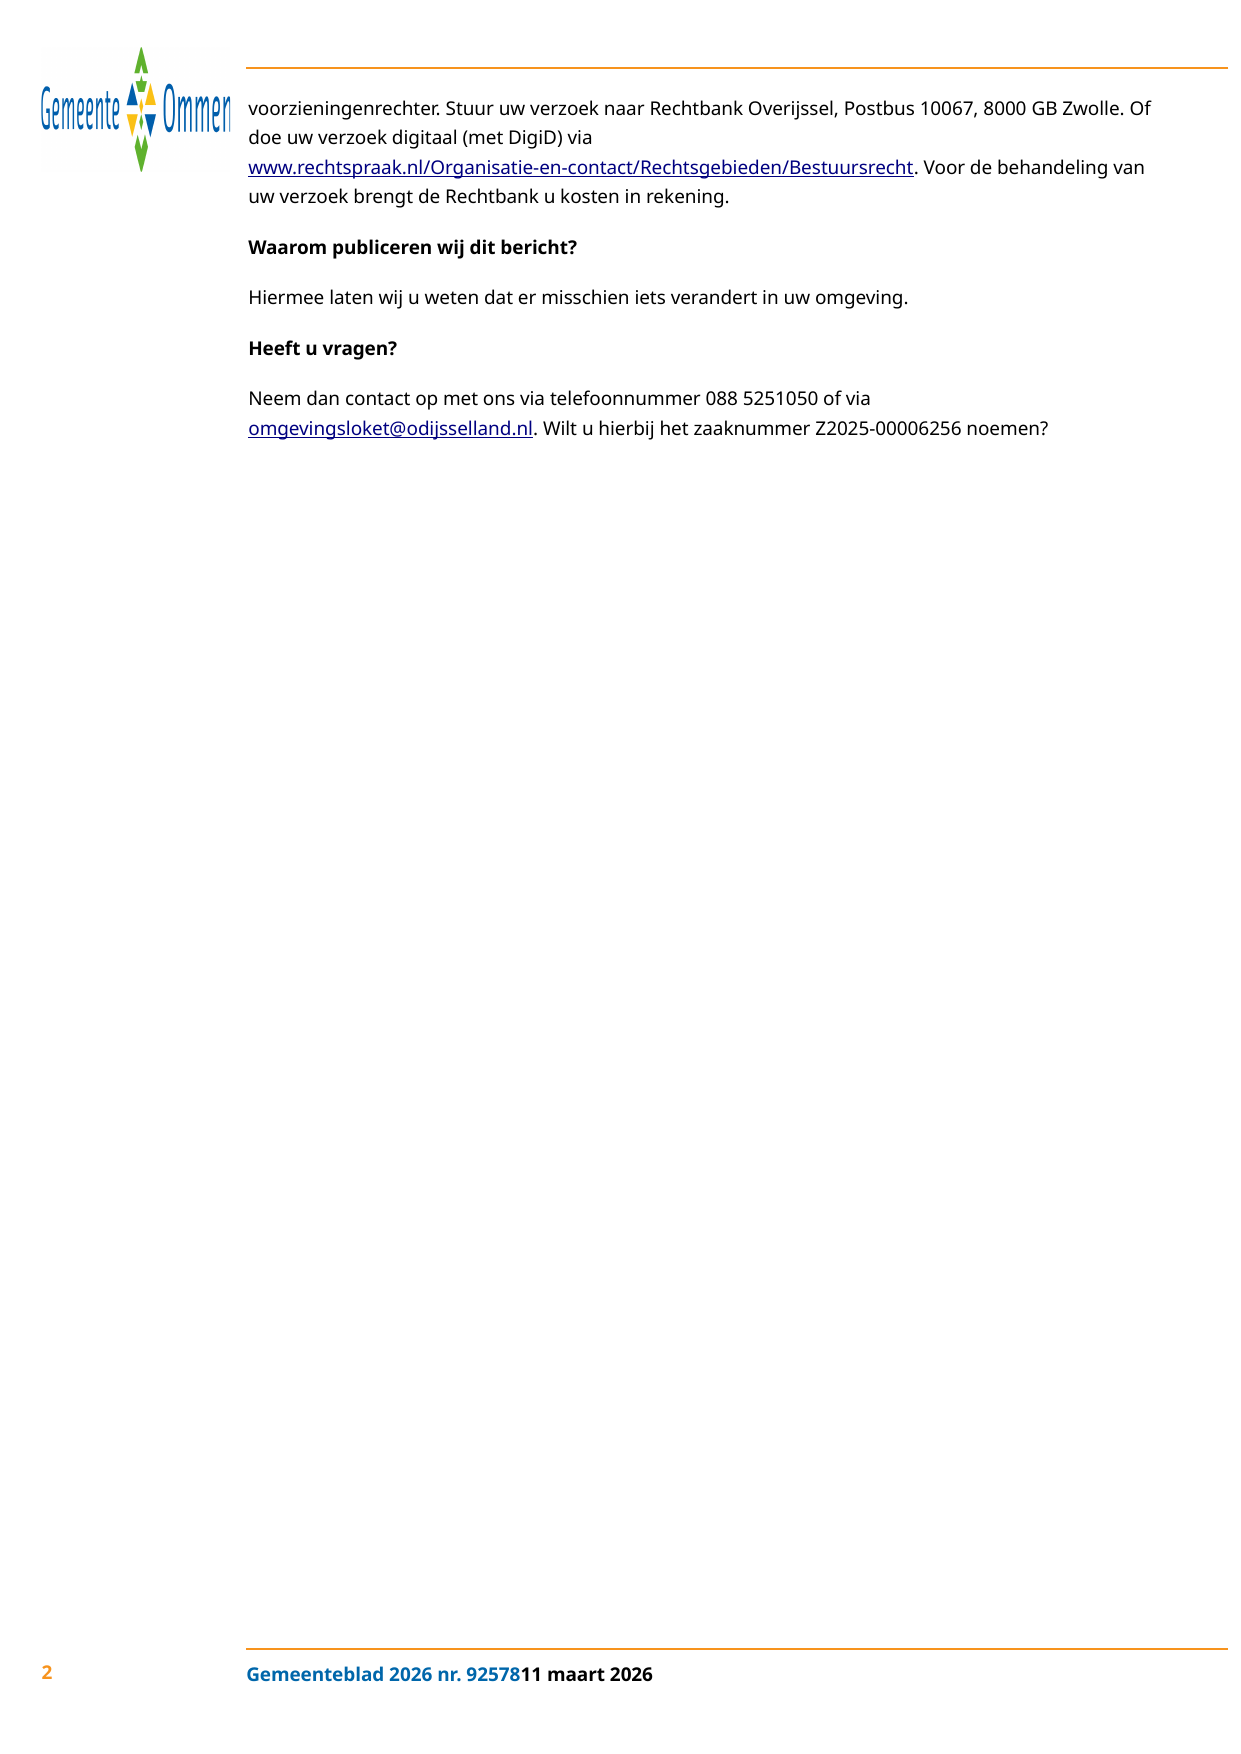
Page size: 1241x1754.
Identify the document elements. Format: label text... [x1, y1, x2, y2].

text voorzieningenrechter. Stuur uw verzoek naar Rechtbank Overijssel, Postbus 10067, 8000 GB Zwolle. Of doe uw verzoek digitaal (met DigiD) via www.rechtspraak.nl/Organisatie-en-contact/Rechtsgebieden/Bestuursrecht. Voor de behandeling van uw verzoek brengt de Rechtbank u kosten in rekening. [248, 95, 1152, 209]
text Neem dan contact op met ons via telefoonnummer 088 5251050 of via omgevingsloket@odijsselland.nl. Wilt u hierbij het zaaknummer Z2025-00006256 noemen? [248, 385, 1152, 441]
text Heeft u vragen? [248, 335, 1152, 361]
picture [41, 47, 231, 172]
text Waarom publiceren wij dit bericht? [248, 234, 1152, 260]
text Hiermee laten wij u weten dat er misschien iets verandert in uw omgeving. [248, 284, 1152, 310]
